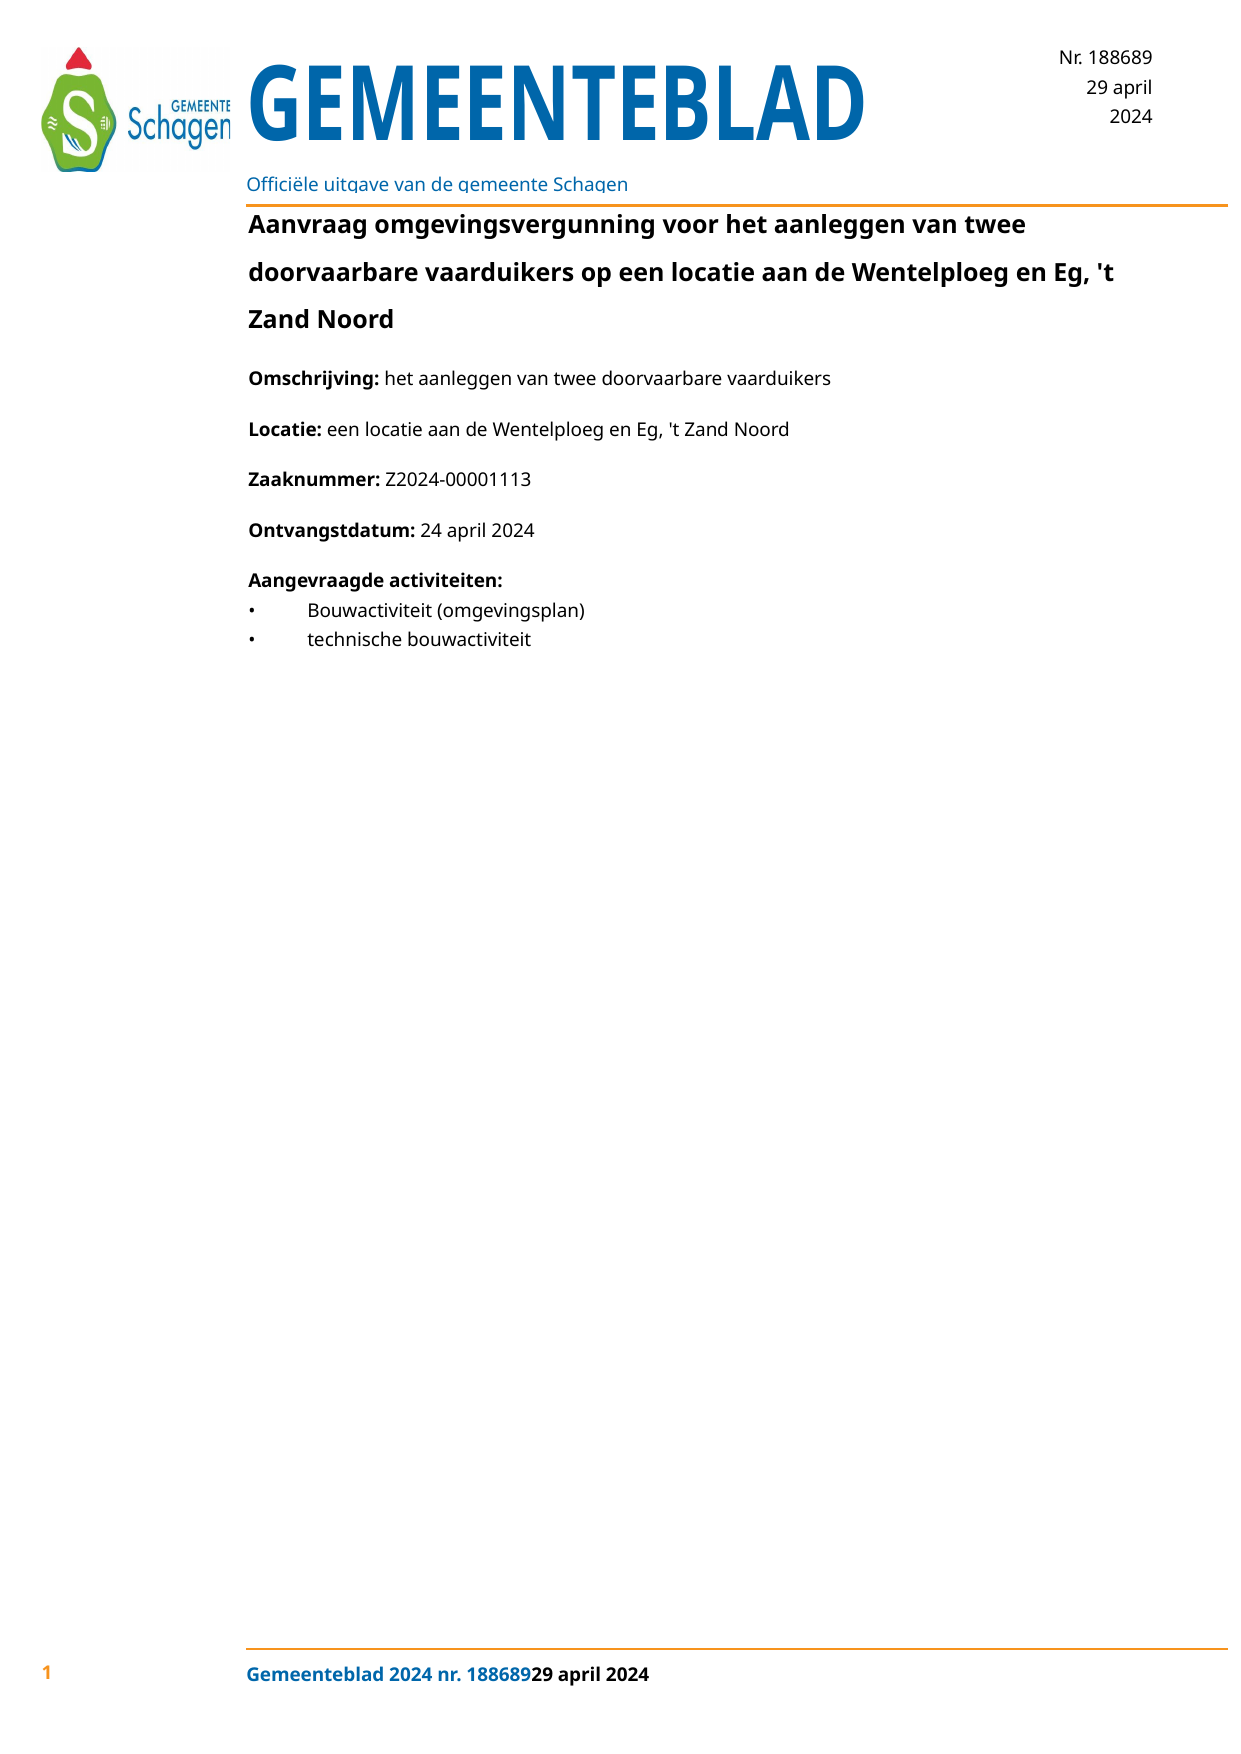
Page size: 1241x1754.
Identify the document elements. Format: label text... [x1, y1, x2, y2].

text Omschrijving: het aanleggen van twee doorvaarbare vaarduikers [248, 366, 1152, 391]
text Aangevraagde activiteiten: [248, 567, 1152, 593]
text Aanvraag omgevingsvergunning voor het aanleggen van twee doorvaarbare vaarduikers op een locatie aan de Wentelploeg en Eg, 't Zand Noord [248, 207, 1152, 336]
list Bouwactiviteit (omgevingsplan) [248, 597, 1152, 622]
text Locatie: een locatie aan de Wentelploeg en Eg, 't Zand Noord [248, 416, 1152, 442]
list technische bouwactiviteit [248, 626, 1152, 652]
text Zaaknummer: Z2024-00001113 [248, 466, 1152, 492]
text Ontvangstdatum: 24 april 2024 [248, 517, 1152, 542]
picture [41, 47, 231, 172]
